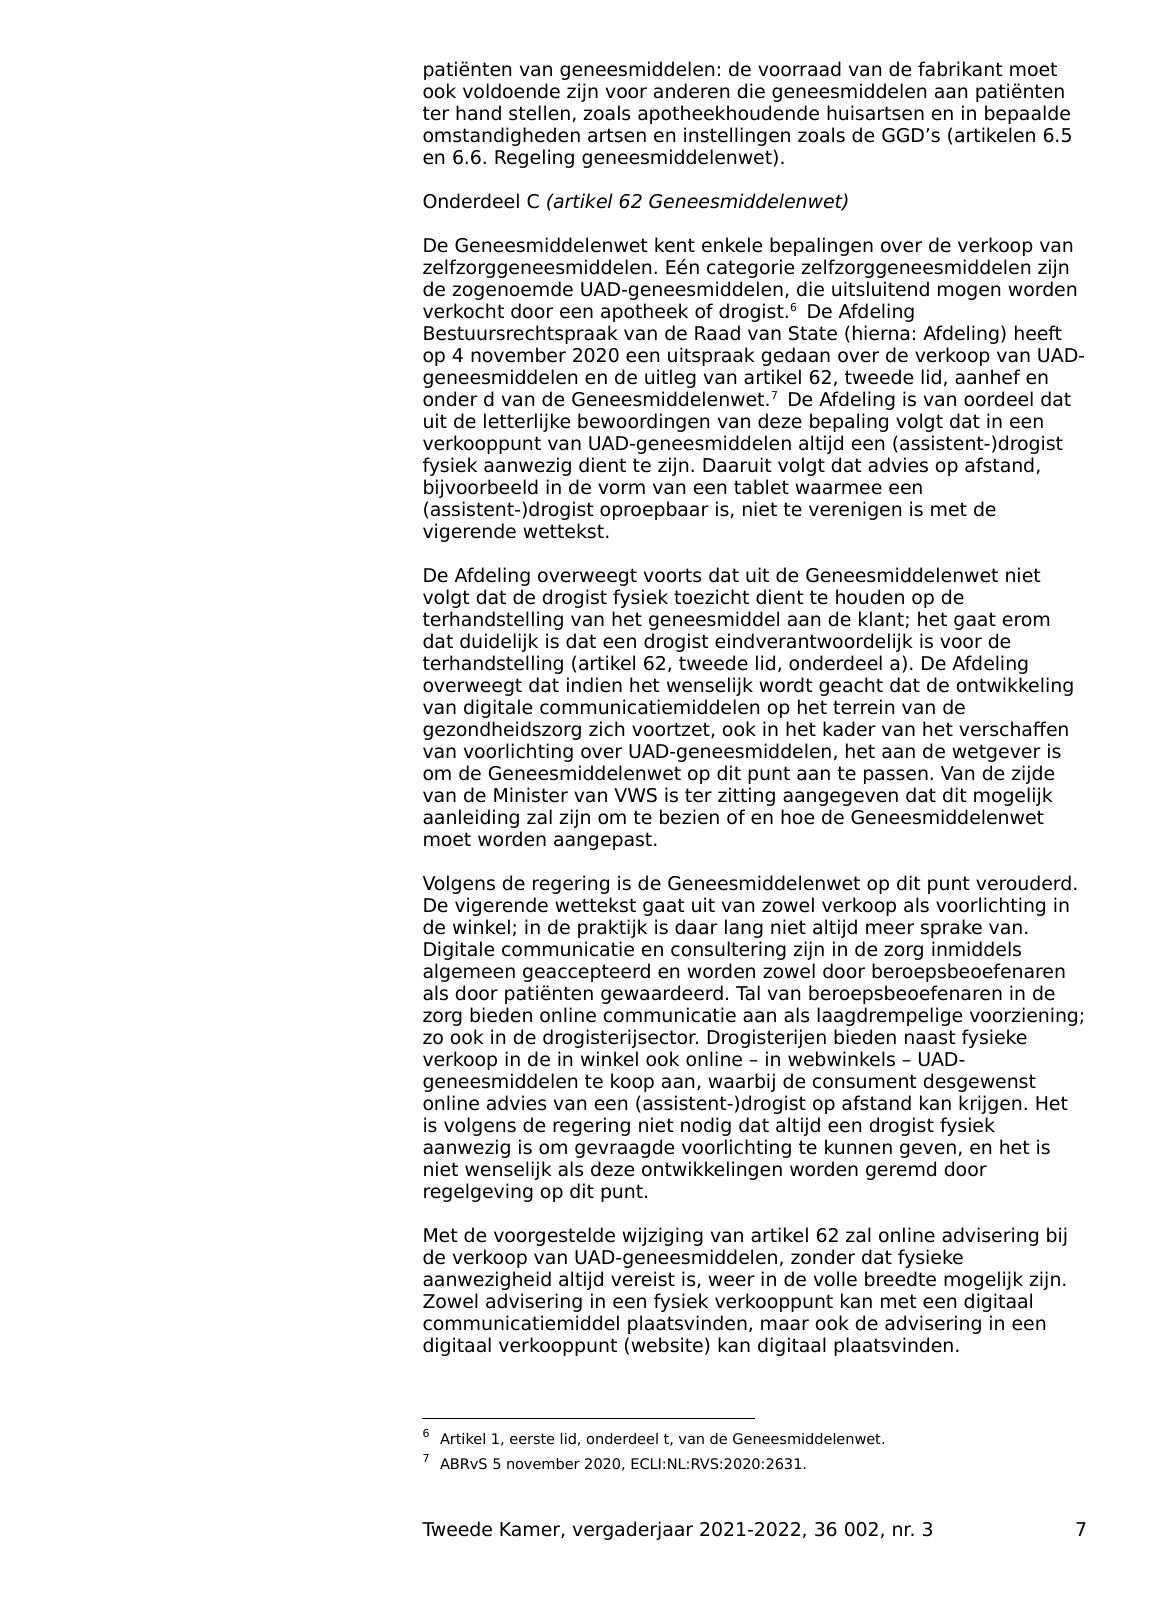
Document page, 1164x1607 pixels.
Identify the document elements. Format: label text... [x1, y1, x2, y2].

text De Afdeling overweegt voorts dat uit de Geneesmiddelenwet niet volgt dat de drogist fysiek toezicht dient te houden op de terhandstelling van het geneesmiddel aan de klant; het gaat erom dat duidelijk is dat een drogist eindverantwoordelijk is voor de terhandstelling (artikel 62, tweede lid, onderdeel a). De Afdeling overweegt dat indien het wenselijk wordt geacht dat de ontwikkeling van digitale communicatiemiddelen op het terrein van de gezondheidszorg zich voortzet, ook in het kader van het verschaffen van voorlichting over UAD-geneesmiddelen, het aan de wetgever is om de Geneesmiddelenwet op dit punt aan te passen. Van de zijde van de Minister van VWS is ter zitting aangegeven dat dit mogelijk aanleiding zal zijn om te bezien of en hoe de Geneesmiddelenwet moet worden aangepast. [422, 565, 1087, 851]
text De Geneesmiddelenwet kent enkele bepalingen over de verkoop van zelfzorggeneesmiddelen. Eén categorie zelfzorggeneesmiddelen zijn de zogenoemde UAD-geneesmiddelen, die uitsluitend mogen worden verkocht door een apotheek of drogist. De Afdeling Bestuursrechtspraak van de Raad van State (hierna: Afdeling) heeft op 4 november 2020 een uitspraak gedaan over de verkoop van UAD-geneesmiddelen en de uitleg van artikel 62, tweede lid, aanhef en onder d van de Geneesmiddelenwet. De Afdeling is van oordeel dat uit de letterlijke bewoordingen van deze bepaling volgt dat in een verkooppunt van UAD-geneesmiddelen altijd een (assistent-)drogist fysiek aanwezig dient te zijn. Daaruit volgt dat advies op afstand, bijvoorbeeld in de vorm van een tablet waarmee een (assistent-)drogist oproepbaar is, niet te verenigen is met de vigerende wettekst. [422, 235, 1087, 543]
subtitle Onderdeel C (artikel 62 Geneesmiddelenwet) [422, 191, 1087, 213]
text Artikel 1, eerste lid, onderdeel t, van de Geneesmiddelenwet. [422, 1427, 1087, 1449]
text ABRvS 5 november 2020, ECLI:NL:RVS:2020:2631. [422, 1452, 1087, 1474]
text Volgens de regering is de Geneesmiddelenwet op dit punt verouderd. De vigerende wettekst gaat uit van zowel verkoop als voorlichting in de winkel; in de praktijk is daar lang niet altijd meer sprake van. Digitale communicatie en consultering zijn in de zorg inmiddels algemeen geaccepteerd en worden zowel door beroepsbeoefenaren als door patiënten gewaardeerd. Tal van beroepsbeoefenaren in de zorg bieden online communicatie aan als laagdrempelige voorziening; zo ook in de drogisterijsector. Drogisterijen bieden naast fysieke verkoop in de in winkel ook online – in webwinkels – UAD-geneesmiddelen te koop aan, waarbij de consument desgewenst online advies van een (assistent-)drogist op afstand kan krijgen. Het is volgens de regering niet nodig dat altijd een drogist fysiek aanwezig is om gevraagde voorlichting te kunnen geven, en het is niet wenselijk als deze ontwikkelingen worden geremd door regelgeving op dit punt. [422, 873, 1087, 1203]
text patiënten van geneesmiddelen: de voorraad van de fabrikant moet ook voldoende zijn voor anderen die geneesmiddelen aan patiënten ter hand stellen, zoals apotheekhoudende huisartsen en in bepaalde omstandigheden artsen en instellingen zoals de GGD’s (artikelen 6.5 en 6.6. Regeling geneesmiddelenwet). [422, 59, 1087, 169]
text Met de voorgestelde wijziging van artikel 62 zal online advisering bij de verkoop van UAD-geneesmiddelen, zonder dat fysieke aanwezigheid altijd vereist is, weer in de volle breedte mogelijk zijn. Zowel advisering in een fysiek verkooppunt kan met een digitaal communicatiemiddel plaatsvinden, maar ook de advisering in een digitaal verkooppunt (website) kan digitaal plaatsvinden. [422, 1225, 1087, 1357]
